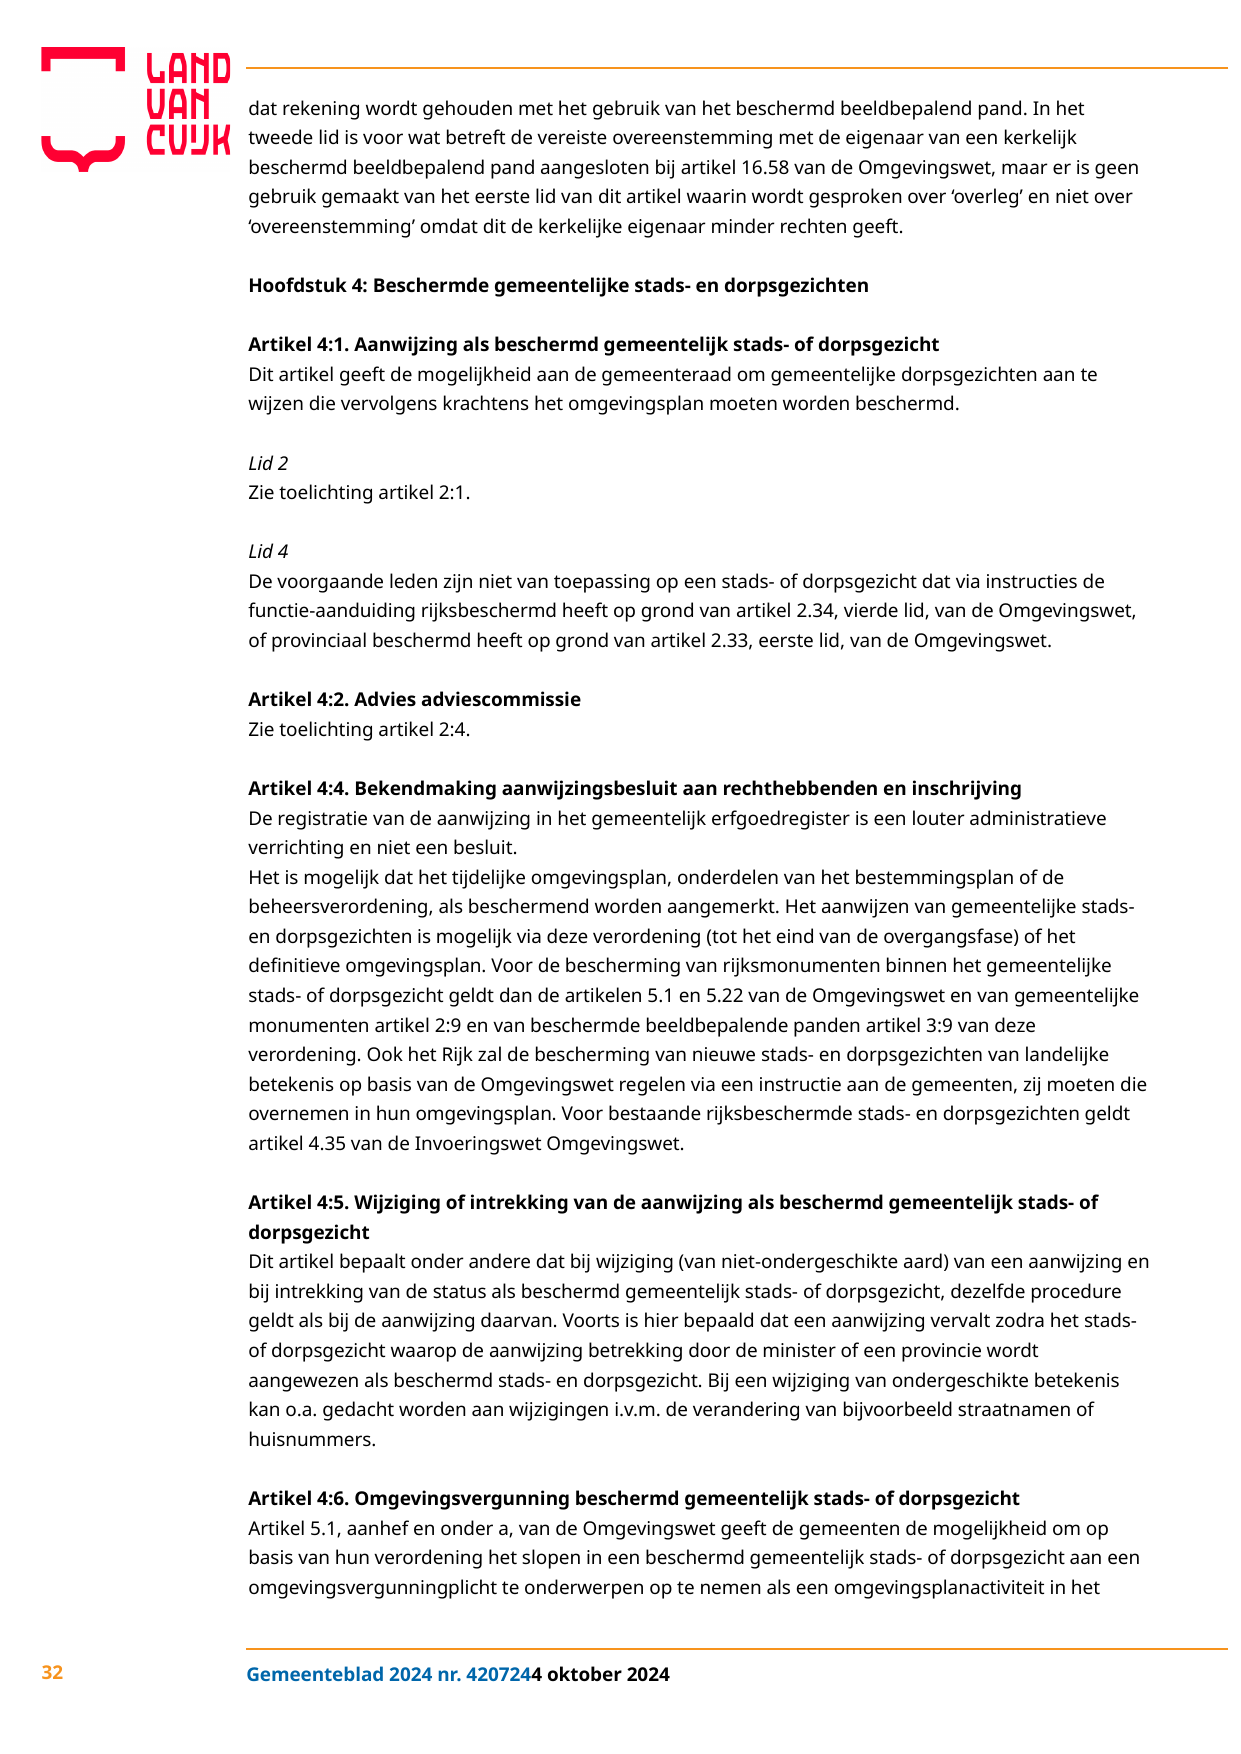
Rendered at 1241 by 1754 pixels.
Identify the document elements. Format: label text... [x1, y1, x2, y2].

text Hoofdstuk 4: Beschermde gemeentelijke stads- en dorpsgezichten [248, 272, 1152, 298]
text Artikel 5.1, aanhef en onder a, van de Omgevingswet geeft de gemeenten de mogelijkheid om op basis van hun verordening het slopen in een beschermd gemeentelijk stads- of dorpsgezicht aan een omgevingsvergunningplicht te onderwerpen op te nemen als een omgevingsplanactiviteit in het [248, 1515, 1152, 1600]
text Artikel 4:2. Advies adviescommissie [248, 686, 1152, 712]
text Het is mogelijk dat het tijdelijke omgevingsplan, onderdelen van het bestemmingsplan of de beheersverordening, als beschermend worden aangemerkt. Het aanwijzen van gemeentelijke stads- en dorpsgezichten is mogelijk via deze verordening (tot het eind van de overgangsfase) of het definitieve omgevingsplan. Voor de bescherming van rijksmonumenten binnen het gemeentelijke stads- of dorpsgezicht geldt dan de artikelen 5.1 en 5.22 van de Omgevingswet en van gemeentelijke monumenten artikel 2:9 en van beschermde beeldbepalende panden artikel 3:9 van deze verordening. Ook het Rijk zal de bescherming van nieuwe stads- en dorpsgezichten van landelijke betekenis op basis van de Omgevingswet regelen via een instructie aan de gemeenten, zij moeten die overnemen in hun omgevingsplan. Voor bestaande rijksbeschermde stads- en dorpsgezichten geldt artikel 4.35 van de Invoeringswet Omgevingswet. [248, 864, 1152, 1156]
text Dit artikel bepaalt onder andere dat bij wijziging (van niet-ondergeschikte aard) van een aanwijzing en bij intrekking van de status als beschermd gemeentelijk stads- of dorpsgezicht, dezelfde procedure geldt als bij de aanwijzing daarvan. Voorts is hier bepaald dat een aanwijzing vervalt zodra het stads- of dorpsgezicht waarop de aanwijzing betrekking door de minister of een provincie wordt aangewezen als beschermd stads- en dorpsgezicht. Bij een wijziging van ondergeschikte betekenis kan o.a. gedacht worden aan wijzigingen i.v.m. de verandering van bijvoorbeeld straatnamen of huisnummers. [248, 1248, 1152, 1452]
picture [41, 47, 231, 172]
text Artikel 4:5. Wijziging of intrekking van de aanwijzing als beschermd gemeentelijk stads- of dorpsgezicht [248, 1189, 1152, 1245]
text Zie toelichting artikel 2:4. [248, 716, 1152, 742]
text Lid 4 [248, 538, 1152, 564]
text Dit artikel geeft de mogelijkheid aan de gemeenteraad om gemeentelijke dorpsgezichten aan te wijzen die vervolgens krachtens het omgevingsplan moeten worden beschermd. [248, 361, 1152, 416]
text Lid 2 [248, 450, 1152, 476]
text De registratie van de aanwijzing in het gemeentelijk erfgoedregister is een louter administratieve verrichting en niet een besluit. [248, 805, 1152, 860]
text Zie toelichting artikel 2:1. [248, 479, 1152, 505]
text Artikel 4:6. Omgevingsvergunning beschermd gemeentelijk stads- of dorpsgezicht [248, 1485, 1152, 1511]
text Artikel 4:1. Aanwijzing als beschermd gemeentelijk stads- of dorpsgezicht [248, 331, 1152, 357]
text Artikel 4:4. Bekendmaking aanwijzingsbesluit aan rechthebbenden en inschrijving [248, 775, 1152, 801]
text De voorgaande leden zijn niet van toepassing op een stads- of dorpsgezicht dat via instructies de functie-aanduiding rijksbeschermd heeft op grond van artikel 2.34, vierde lid, van de Omgevingswet, of provinciaal beschermd heeft op grond van artikel 2.33, eerste lid, van de Omgevingswet. [248, 568, 1152, 653]
text dat rekening wordt gehouden met het gebruik van het beschermd beeldbepalend pand. In het tweede lid is voor wat betreft de vereiste overeenstemming met de eigenaar van een kerkelijk beschermd beeldbepalend pand aangesloten bij artikel 16.58 van de Omgevingswet, maar er is geen gebruik gemaakt van het eerste lid van dit artikel waarin wordt gesproken over ‘overleg’ en niet over ‘overeenstemming’ omdat dit de kerkelijke eigenaar minder rechten geeft. [248, 95, 1152, 239]
